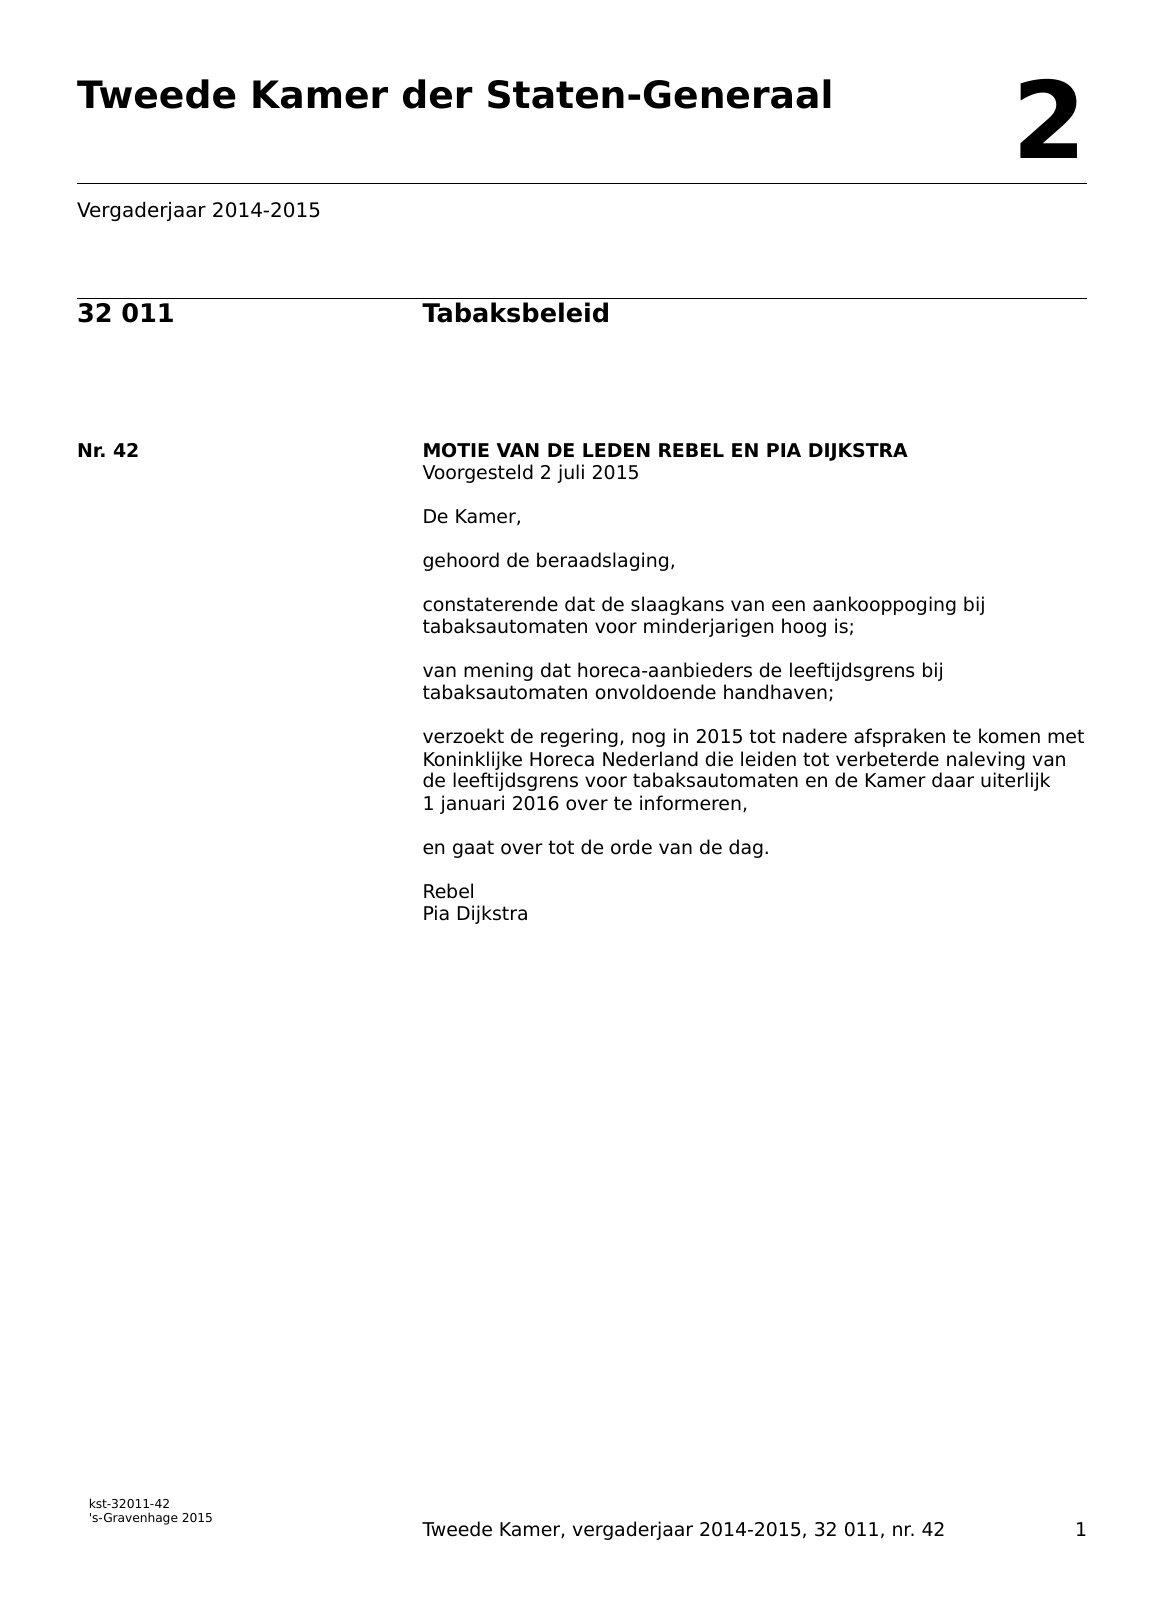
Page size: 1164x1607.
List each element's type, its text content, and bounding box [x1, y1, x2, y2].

table_cell Vergaderjaar 2014-2015 [77, 184, 1087, 298]
table_header Tweede Kamer der Staten-Generaal [77, 59, 886, 183]
text Voorgesteld 2 juli 2015 [422, 462, 1087, 484]
text van mening dat horeca-aanbieders de leeftijdsgrens bij tabaksautomaten onvoldoende handhaven; [422, 660, 1087, 704]
text kst-32011-42 [88, 1497, 323, 1511]
text Pia Dijkstra [422, 903, 1087, 925]
text verzoekt de regering, nog in 2015 tot nadere afspraken te komen met Koninklijke Horeca Nederland die leiden tot verbeterde naleving van de leeftijdsgrens voor tabaksautomaten en de Kamer daar uiterlijk 1 januari 2016 over te informeren, [422, 726, 1087, 814]
text Rebel [422, 881, 1087, 903]
text gehoord de beraadslaging, [422, 550, 1087, 572]
text constaterende dat de slaagkans van een aankooppoging bij tabaksautomaten voor minderjarigen hoog is; [422, 594, 1087, 638]
table_header 2 [886, 59, 1087, 183]
text 's-Gravenhage 2015 [88, 1511, 323, 1525]
text en gaat over tot de orde van de dag. [422, 837, 1087, 858]
text De Kamer, [422, 506, 1087, 528]
subtitle 32 011 Tabaksbeleid [77, 299, 1087, 329]
subtitle Nr. 42 MOTIE VAN DE LEDEN REBEL EN PIA DIJKSTRA [77, 440, 1087, 462]
